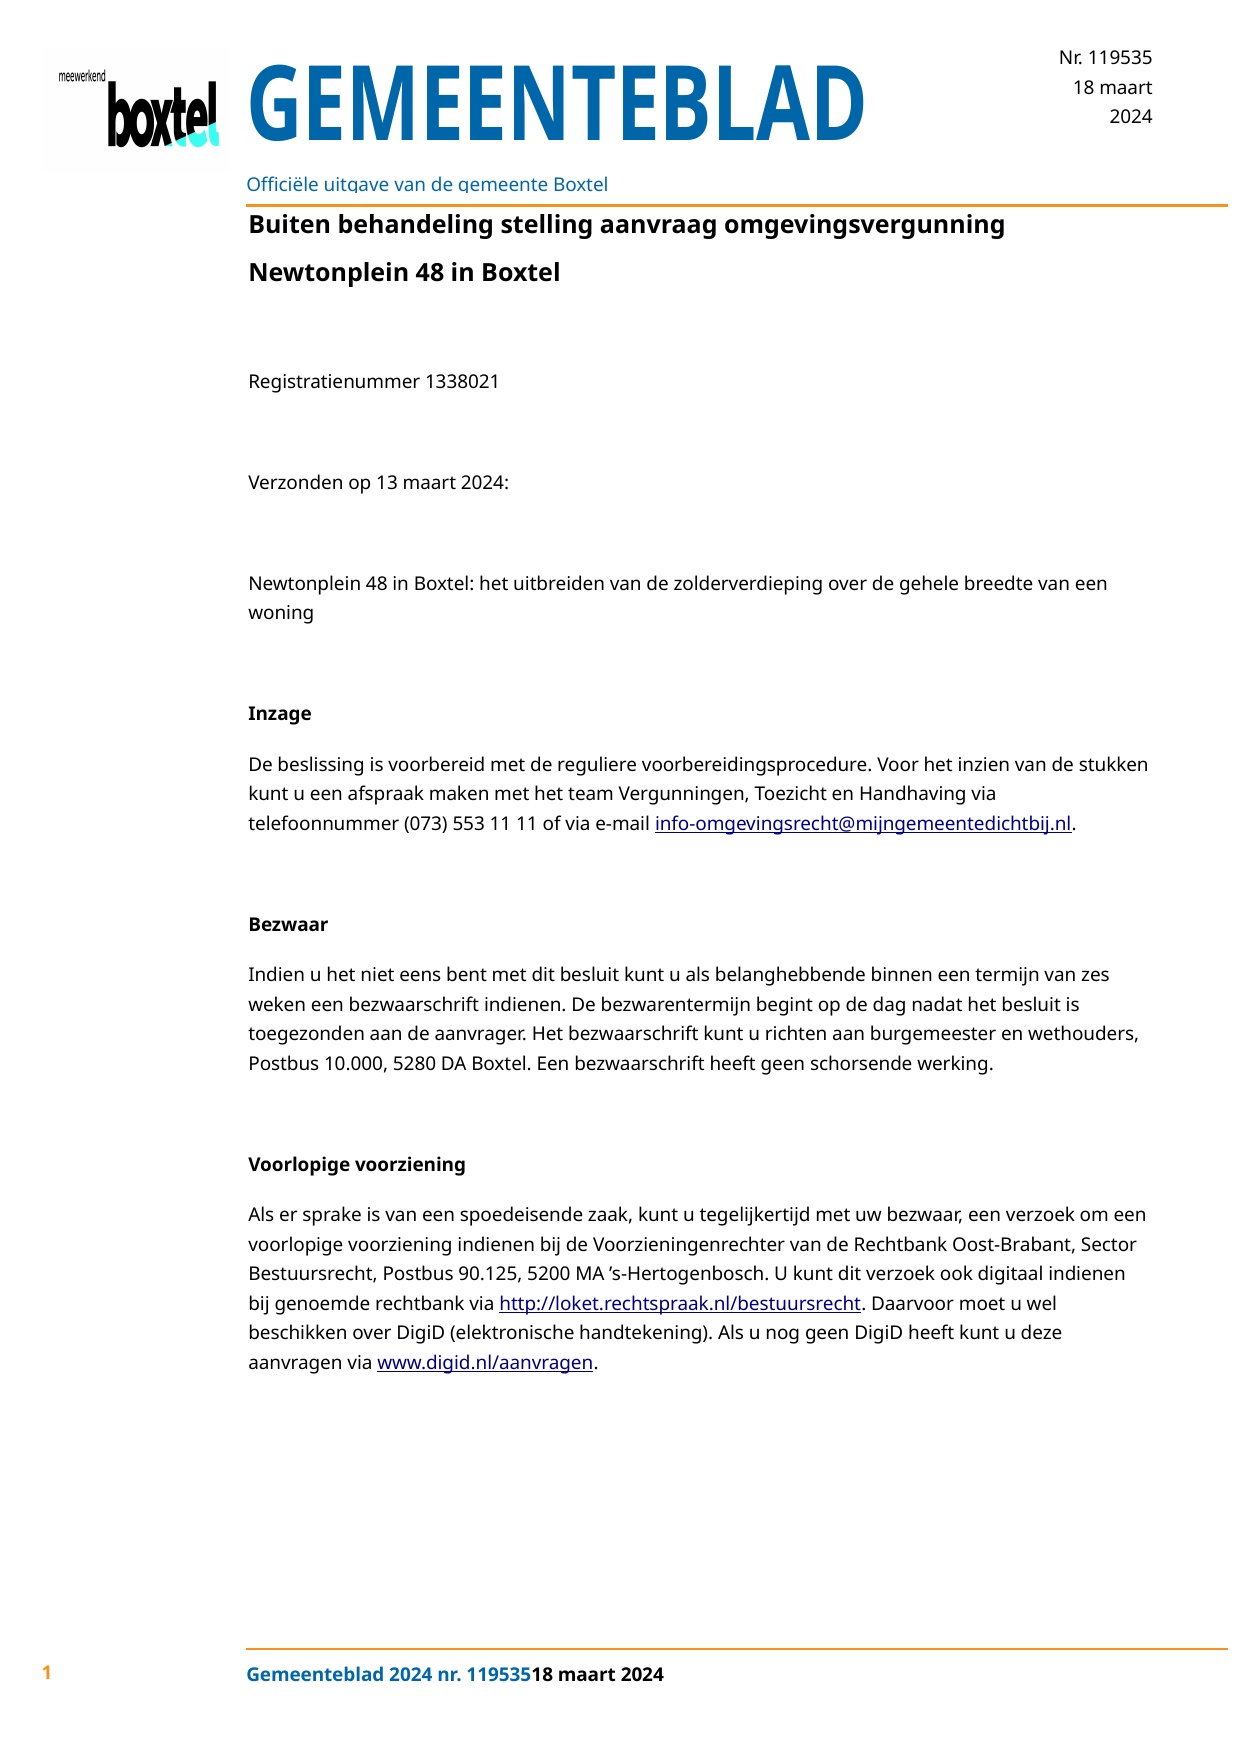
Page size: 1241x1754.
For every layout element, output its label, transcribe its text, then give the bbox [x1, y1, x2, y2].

text Registratienummer 1338021 [248, 368, 1152, 394]
text Voorlopige voorziening [248, 1151, 1152, 1177]
text Inzage [248, 700, 1152, 726]
text Als er sprake is van een spoedeisende zaak, kunt u tegelijkertijd met uw bezwaar, een verzoek om een voorlopige voorziening indienen bij de Voorzieningenrechter van de Rechtbank Oost-Brabant, Sector Bestuursrecht, Postbus 90.125, 5200 MA ’s-Hertogenbosch. U kunt dit verzoek ook digitaal indienen bij genoemde rechtbank via http://loket.rechtspraak.nl/bestuursrecht. Daarvoor moet u wel beschikken over DigiD (elektronische handtekening). Als u nog geen DigiD heeft kunt u deze aanvragen via www.digid.nl/aanvragen. [248, 1201, 1152, 1375]
text Buiten behandeling stelling aanvraag omgevingsvergunning Newtonplein 48 in Boxtel [248, 207, 1152, 288]
text De beslissing is voorbereid met de reguliere voorbereidingsprocedure. Voor het inzien van de stukken kunt u een afspraak maken met het team Vergunningen, Toezicht en Handhaving via telefoonnummer (073) 553 11 11 of via e-mail info-omgevingsrecht@mijngemeentedichtbij.nl. [248, 751, 1152, 836]
text Indien u het niet eens bent met dit besluit kunt u als belanghebbende binnen een termijn van zes weken een bezwaarschrift indienen. De bezwarentermijn begint op de dag nadat het besluit is toegezonden aan de aanvrager. Het bezwaarschrift kunt u richten aan burgemeester en wethouders, Postbus 10.000, 5280 DA Boxtel. Een bezwaarschrift heeft geen schorsende werking. [248, 961, 1152, 1076]
picture [41, 47, 231, 172]
text Bezwaar [248, 911, 1152, 937]
text Newtonplein 48 in Boxtel: het uitbreiden van de zolderverdieping over de gehele breedte van een woning [248, 570, 1152, 625]
text Verzonden op 13 maart 2024: [248, 469, 1152, 495]
